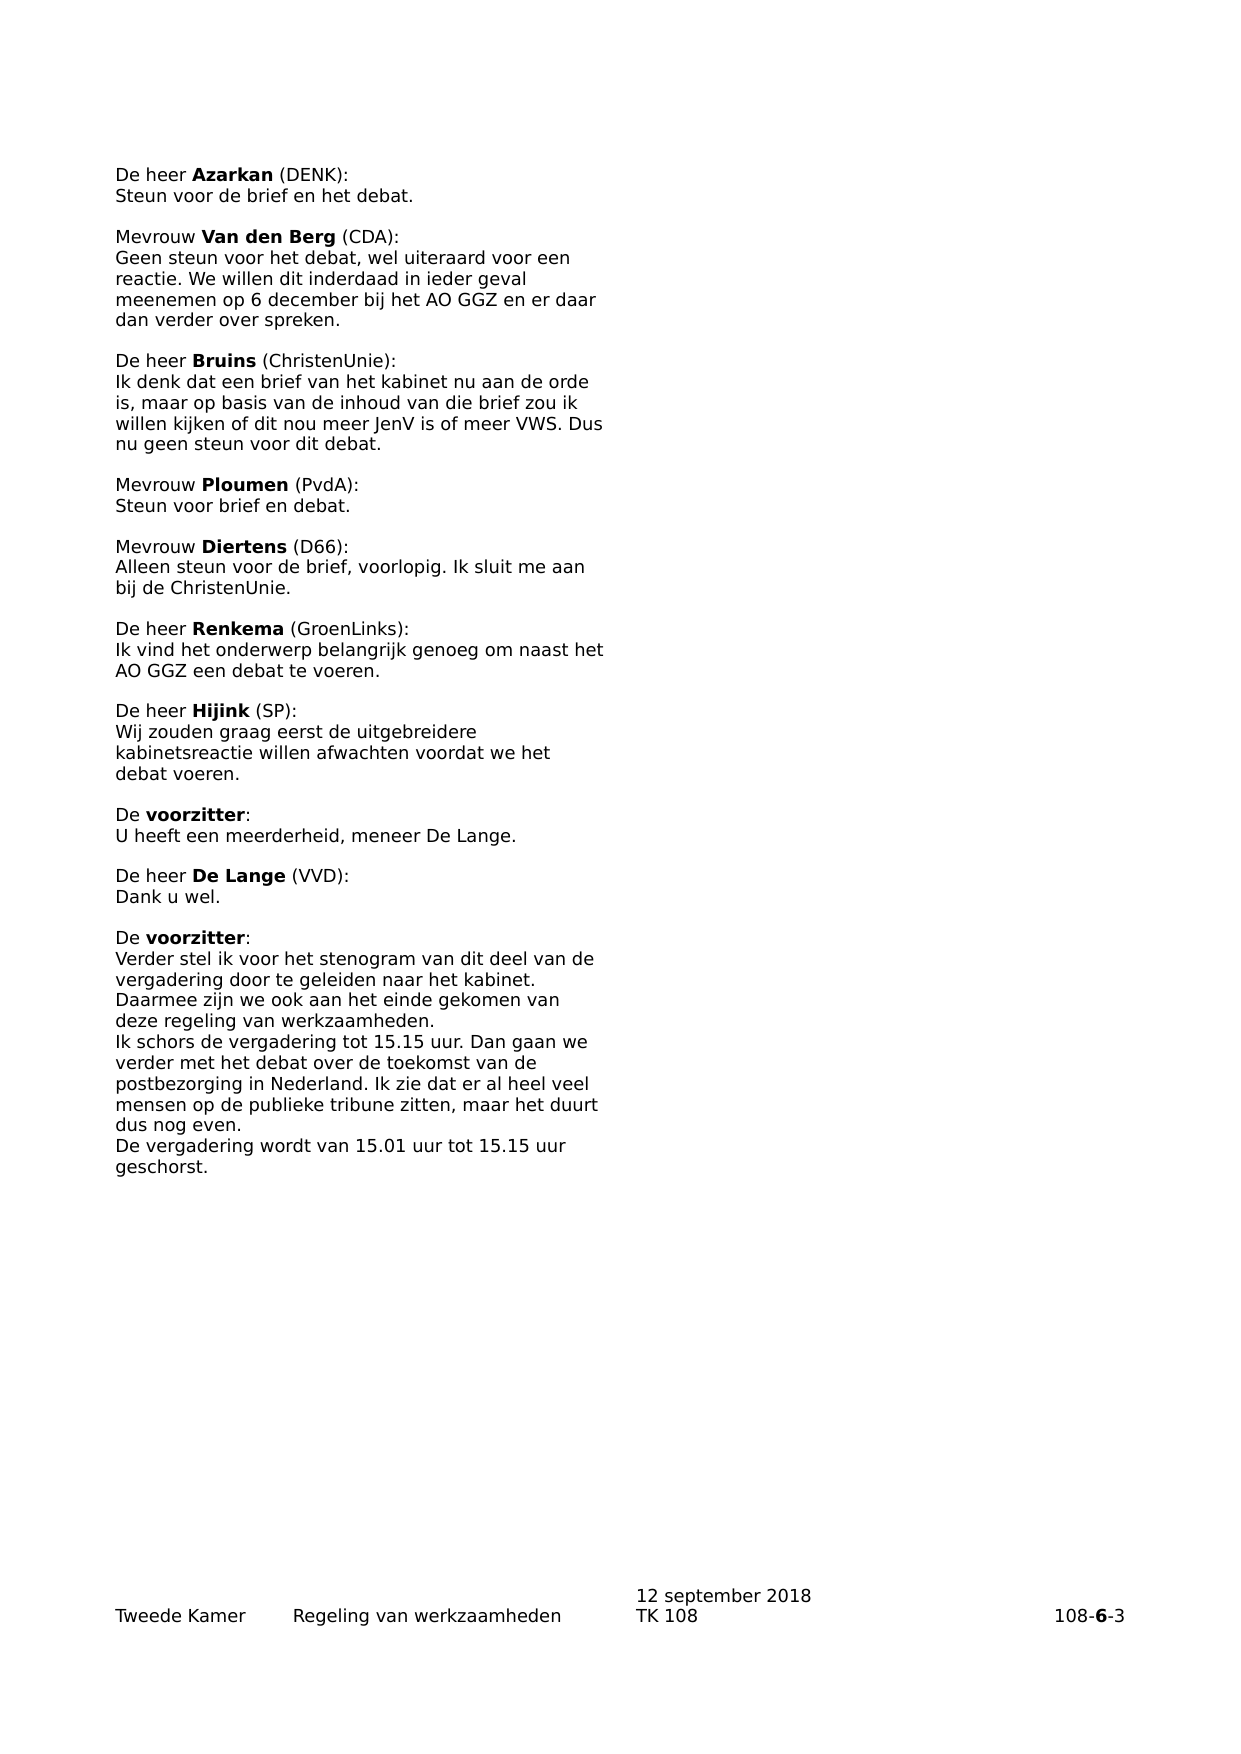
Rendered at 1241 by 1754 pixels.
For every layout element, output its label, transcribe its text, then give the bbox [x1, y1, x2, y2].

text De heer Renkema (GroenLinks): [115, 619, 605, 640]
text Geen steun voor het debat, wel uiteraard voor een reactie. We willen dit inderdaad in ieder geval meenemen op 6 december bij het AO GGZ en er daar dan verder over spreken. [115, 248, 605, 331]
text Mevrouw Diertens (D66): [115, 537, 605, 557]
text De heer De Lange (VVD): [115, 866, 605, 887]
text U heeft een meerderheid, meneer De Lange. [115, 825, 605, 846]
text Daarmee zijn we ook aan het einde gekomen van deze regeling van werkzaamheden. [115, 990, 605, 1032]
text Ik schors de vergadering tot 15.15 uur. Dan gaan we verder met het debat over de toekomst van de postbezorging in Nederland. Ik zie dat er al heel veel mensen op de publieke tribune zitten, maar het duurt dus nog even. [115, 1032, 605, 1136]
text Dank u wel. [115, 887, 605, 908]
text De voorzitter: [115, 928, 605, 948]
text Wij zouden graag eerst de uitgebreidere kabinetsreactie willen afwachten voordat we het debat voeren. [115, 722, 605, 784]
text Mevrouw Van den Berg (CDA): [115, 227, 605, 248]
text Mevrouw Ploumen (PvdA): [115, 475, 605, 496]
text Steun voor de brief en het debat. [115, 186, 605, 207]
text De voorzitter: [115, 804, 605, 825]
text De vergadering wordt van 15.01 uur tot 15.15 uur geschorst. [115, 1136, 605, 1178]
text Steun voor brief en debat. [115, 496, 605, 517]
text Ik vind het onderwerp belangrijk genoeg om naast het AO GGZ een debat te voeren. [115, 640, 605, 681]
text Verder stel ik voor het stenogram van dit deel van de vergadering door te geleiden naar het kabinet. [115, 948, 605, 990]
text De heer Hijink (SP): [115, 701, 605, 722]
text Alleen steun voor de brief, voorlopig. Ik sluit me aan bij de ChristenUnie. [115, 557, 605, 599]
text Ik denk dat een brief van het kabinet nu aan de orde is, maar op basis van de inhoud van die brief zou ik willen kijken of dit nou meer JenV is of meer VWS. Dus nu geen steun voor dit debat. [115, 372, 605, 455]
text De heer Bruins (ChristenUnie): [115, 351, 605, 372]
text De heer Azarkan (DENK): [115, 165, 605, 186]
